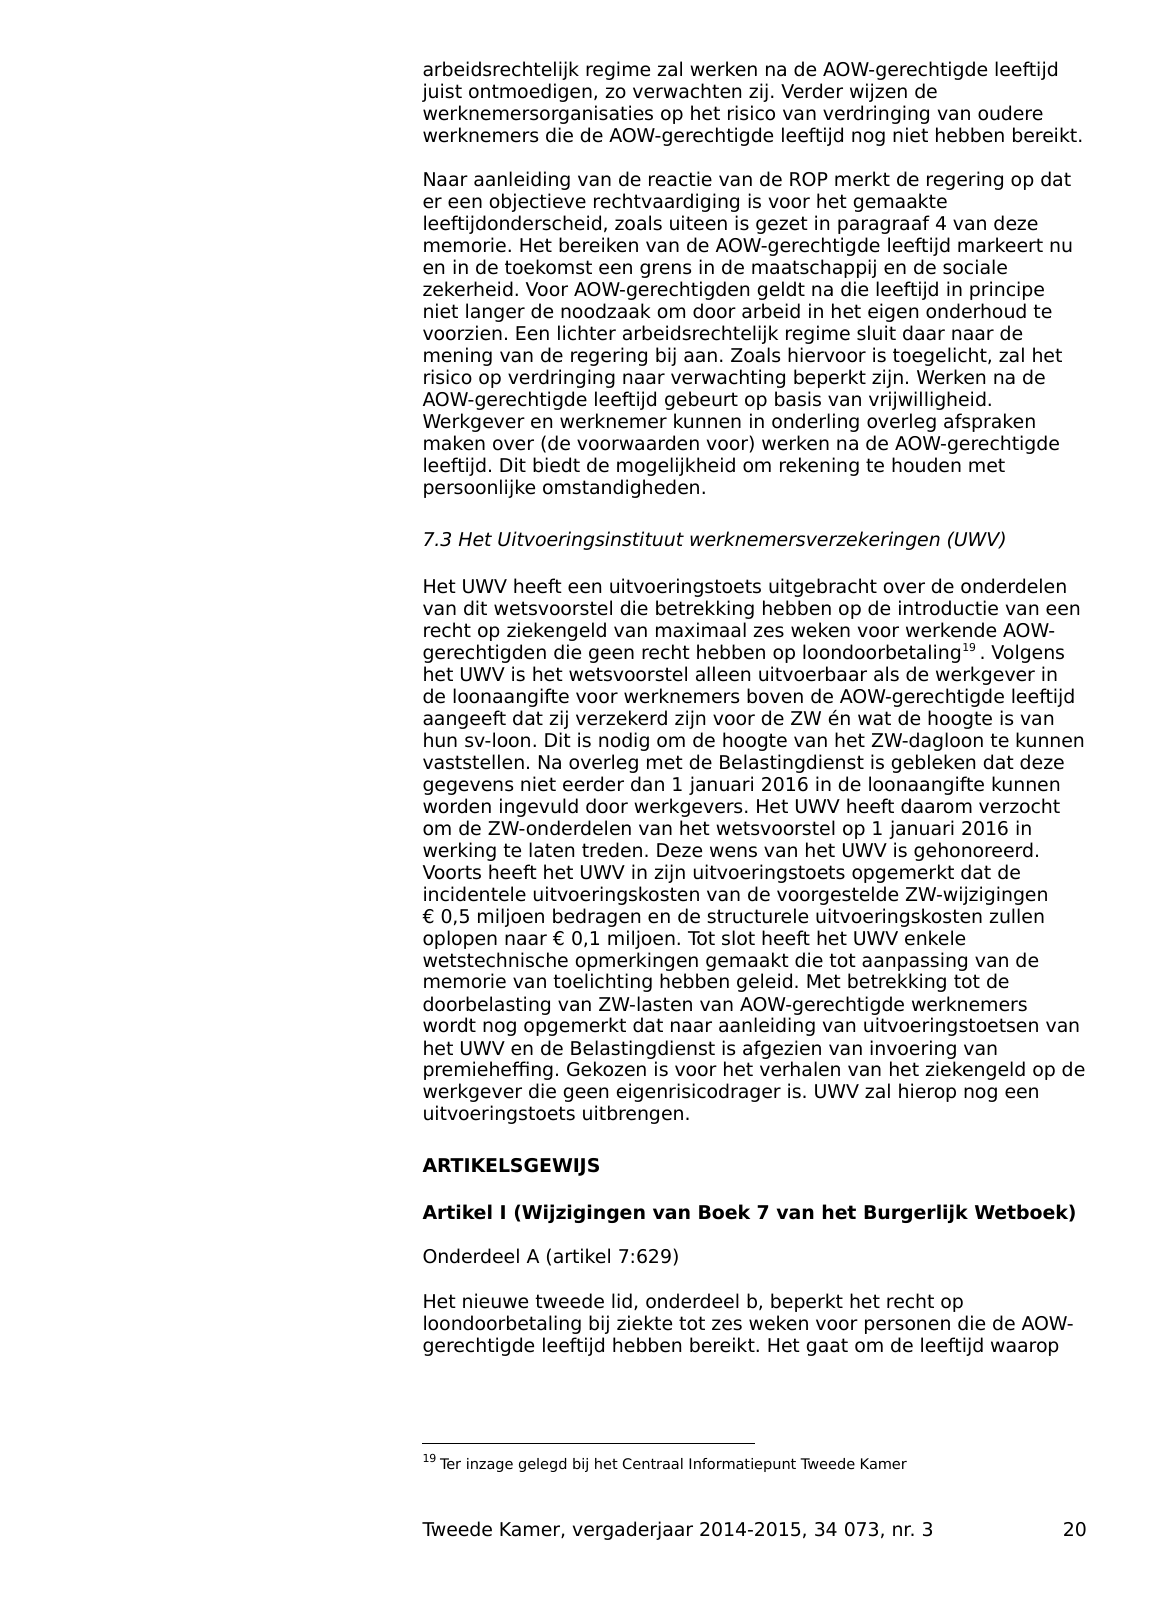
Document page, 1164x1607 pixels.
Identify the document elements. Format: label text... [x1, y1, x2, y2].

text Ter inzage gelegd bij het Centraal Informatiepunt Tweede Kamer [422, 1452, 1087, 1474]
text Naar aanleiding van de reactie van de ROP merkt de regering op dat er een objectieve rechtvaardiging is voor het gemaakte leeftijdonderscheid, zoals uiteen is gezet in paragraaf 4 van deze memorie. Het bereiken van de AOW-gerechtigde leeftijd markeert nu en in de toekomst een grens in de maatschappij en de sociale zekerheid. Voor AOW-gerechtigden geldt na die leeftijd in principe niet langer de noodzaak om door arbeid in het eigen onderhoud te voorzien. Een lichter arbeidsrechtelijk regime sluit daar naar de mening van de regering bij aan. Zoals hiervoor is toegelicht, zal het risico op verdringing naar verwachting beperkt zijn. Werken na de AOW-gerechtigde leeftijd gebeurt op basis van vrijwilligheid. Werkgever en werknemer kunnen in onderling overleg afspraken maken over (de voorwaarden voor) werken na de AOW-gerechtigde leeftijd. Dit biedt de mogelijkheid om rekening te houden met persoonlijke omstandigheden. [422, 169, 1087, 499]
subtitle Onderdeel A (artikel 7:629) [422, 1246, 1087, 1268]
text Het nieuwe tweede lid, onderdeel b, beperkt het recht op loondoorbetaling bij ziekte tot zes weken voor personen die de AOW-gerechtigde leeftijd hebben bereikt. Het gaat om de leeftijd waarop [422, 1291, 1087, 1357]
subtitle 7.3 Het Uitvoeringsinstituut werknemersverzekeringen (UWV) [422, 529, 1087, 551]
subtitle ARTIKELSGEWIJS [422, 1155, 1087, 1177]
text Het UWV heeft een uitvoeringstoets uitgebracht over de onderdelen van dit wetsvoorstel die betrekking hebben op de introductie van een recht op ziekengeld van maximaal zes weken voor werkende AOW-gerechtigden die geen recht hebben op loondoorbetaling. Volgens het UWV is het wetsvoorstel alleen uitvoerbaar als de werkgever in de loonaangifte voor werknemers boven de AOW-gerechtigde leeftijd aangeeft dat zij verzekerd zijn voor de ZW én wat de hoogte is van hun sv-loon. Dit is nodig om de hoogte van het ZW-dagloon te kunnen vaststellen. Na overleg met de Belastingdienst is gebleken dat deze gegevens niet eerder dan 1 januari 2016 in de loonaangifte kunnen worden ingevuld door werkgevers. Het UWV heeft daarom verzocht om de ZW-onderdelen van het wetsvoorstel op 1 januari 2016 in werking te laten treden. Deze wens van het UWV is gehonoreerd. Voorts heeft het UWV in zijn uitvoeringstoets opgemerkt dat de incidentele uitvoeringskosten van de voorgestelde ZW-wijzigingen € 0,5 miljoen bedragen en de structurele uitvoeringskosten zullen oplopen naar € 0,1 miljoen. Tot slot heeft het UWV enkele wetstechnische opmerkingen gemaakt die tot aanpassing van de memorie van toelichting hebben geleid. Met betrekking tot de doorbelasting van ZW-lasten van AOW-gerechtigde werknemers wordt nog opgemerkt dat naar aanleiding van uitvoeringstoetsen van het UWV en de Belastingdienst is afgezien van invoering van premieheffing. Gekozen is voor het verhalen van het ziekengeld op de werkgever die geen eigenrisicodrager is. UWV zal hierop nog een uitvoeringstoets uitbrengen. [422, 576, 1087, 1125]
subtitle Artikel I (Wijzigingen van Boek 7 van het Burgerlijk Wetboek) [422, 1202, 1087, 1224]
text arbeidsrechtelijk regime zal werken na de AOW-gerechtigde leeftijd juist ontmoedigen, zo verwachten zij. Verder wijzen de werknemersorganisaties op het risico van verdringing van oudere werknemers die de AOW-gerechtigde leeftijd nog niet hebben bereikt. [422, 59, 1087, 147]
